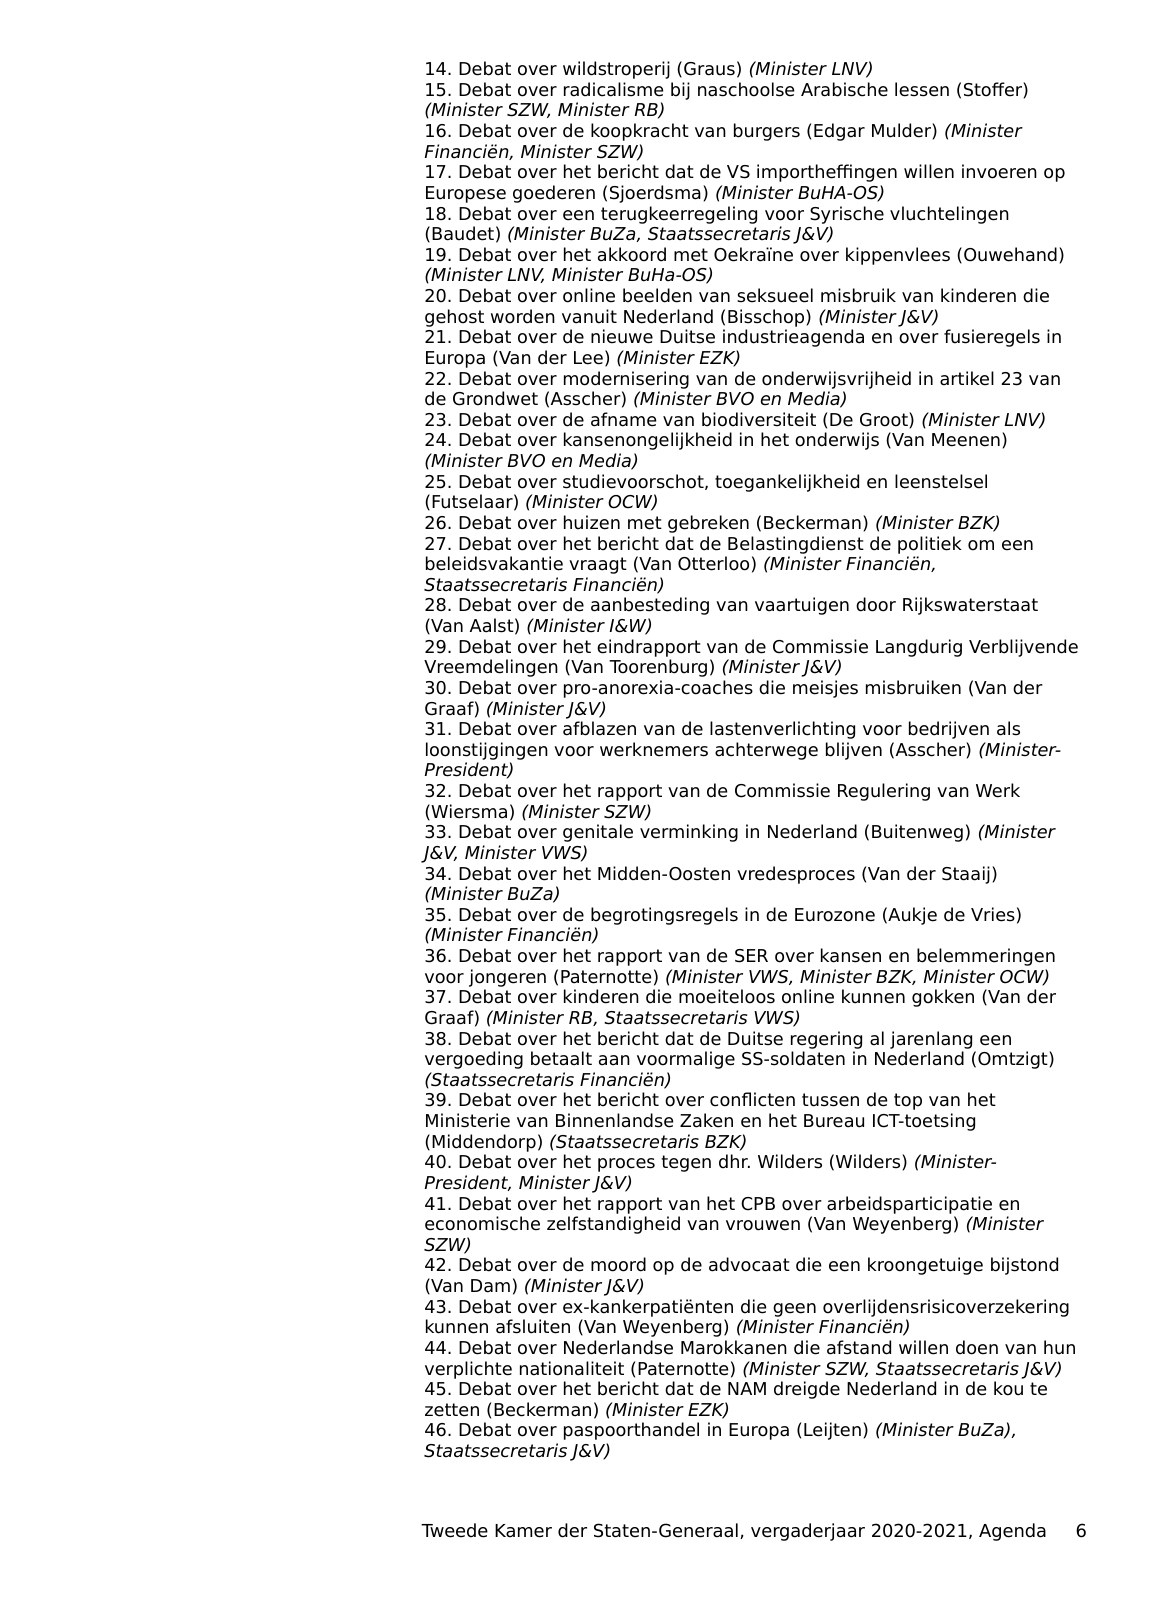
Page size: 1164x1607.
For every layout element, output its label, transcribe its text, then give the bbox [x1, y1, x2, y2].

table_cell 27. Debat over het bericht dat de Belastingdienst de politiek om een beleidsvakantie vraagt (Van Otterloo) (Minister Financiën, Staatssecretaris Financiën) [418, 534, 1087, 595]
table_cell 14. Debat over wildstroperij (Graus) (Minister LNV) [418, 59, 1087, 80]
table_cell [77, 1338, 401, 1379]
table_cell [401, 1379, 418, 1420]
table_cell [77, 1090, 401, 1152]
table_cell 23. Debat over de afname van biodiversiteit (De Groot) (Minister LNV) [418, 410, 1087, 430]
table_cell 36. Debat over het rapport van de SER over kansen en belemmeringen voor jongeren (Paternotte) (Minister VWS, Minister BZK, Minister OCW) [418, 946, 1087, 987]
table_cell [401, 410, 418, 430]
table_cell [401, 369, 418, 410]
table_cell 44. Debat over Nederlandse Marokkanen die afstand willen doen van hun verplichte nationaliteit (Paternotte) (Minister SZW, Staatssecretaris J&V) [418, 1338, 1087, 1379]
table_cell [77, 204, 401, 245]
table_cell [77, 369, 401, 410]
table_cell [401, 1255, 418, 1297]
table_cell [77, 121, 401, 162]
table_cell [401, 1338, 418, 1379]
table_cell [77, 534, 401, 595]
table_cell 20. Debat over online beelden van seksueel misbruik van kinderen die gehost worden vanuit Nederland (Bisschop) (Minister J&V) [418, 286, 1087, 327]
table_cell 22. Debat over modernisering van de onderwijsvrijheid in artikel 23 van de Grondwet (Asscher) (Minister BVO en Media) [418, 369, 1087, 410]
table_cell [401, 781, 418, 822]
table_cell 39. Debat over het bericht over conflicten tussen de top van het Ministerie van Binnenlandse Zaken en het Bureau ICT-toetsing (Middendorp) (Staatssecretaris BZK) [418, 1090, 1087, 1152]
table_cell [401, 80, 418, 121]
table_cell 15. Debat over radicalisme bij naschoolse Arabische lessen (Stoffer) (Minister SZW, Minister RB) [418, 80, 1087, 121]
table_cell 32. Debat over het rapport van de Commissie Regulering van Werk (Wiersma) (Minister SZW) [418, 781, 1087, 822]
table_cell [77, 678, 401, 719]
table_cell [77, 245, 401, 286]
table_cell [401, 1420, 418, 1462]
table_cell [401, 1090, 418, 1152]
table_cell 26. Debat over huizen met gebreken (Beckerman) (Minister BZK) [418, 513, 1087, 533]
table_cell [77, 80, 401, 121]
table_cell [401, 1297, 418, 1338]
table_cell [77, 59, 401, 80]
table_cell 30. Debat over pro-anorexia-coaches die meisjes misbruiken (Van der Graaf) (Minister J&V) [418, 678, 1087, 719]
table_cell [77, 905, 401, 946]
table_cell 28. Debat over de aanbesteding van vaartuigen door Rijkswaterstaat (Van Aalst) (Minister I&W) [418, 595, 1087, 637]
table_cell 16. Debat over de koopkracht van burgers (Edgar Mulder) (Minister Financiën, Minister SZW) [418, 121, 1087, 162]
table_cell [401, 472, 418, 513]
table_cell [77, 864, 401, 905]
table_cell [401, 637, 418, 678]
table_cell [401, 59, 418, 80]
table_cell 46. Debat over paspoorthandel in Europa (Leijten) (Minister BuZa), Staatssecretaris J&V) [418, 1420, 1087, 1462]
table_cell [401, 905, 418, 946]
table_cell [401, 719, 418, 781]
table_cell [401, 513, 418, 533]
table_cell [401, 1194, 418, 1255]
table_cell [77, 1379, 401, 1420]
table_cell [77, 472, 401, 513]
table_cell [401, 595, 418, 637]
table_cell [77, 1297, 401, 1338]
table_cell 35. Debat over de begrotingsregels in de Eurozone (Aukje de Vries) (Minister Financiën) [418, 905, 1087, 946]
table_cell [77, 719, 401, 781]
table_cell [401, 327, 418, 368]
table_cell 21. Debat over de nieuwe Duitse industrieagenda en over fusieregels in Europa (Van der Lee) (Minister EZK) [418, 327, 1087, 368]
table_cell 41. Debat over het rapport van het CPB over arbeidsparticipatie en economische zelfstandigheid van vrouwen (Van Weyenberg) (Minister SZW) [418, 1194, 1087, 1255]
table_cell [401, 987, 418, 1028]
table_cell [401, 822, 418, 863]
table_cell 17. Debat over het bericht dat de VS importheffingen willen invoeren op Europese goederen (Sjoerdsma) (Minister BuHA-OS) [418, 162, 1087, 203]
table_cell [401, 864, 418, 905]
table_cell 24. Debat over kansenongelijkheid in het onderwijs (Van Meenen) (Minister BVO en Media) [418, 430, 1087, 472]
table_cell [401, 121, 418, 162]
table_cell [401, 162, 418, 203]
table_cell [77, 1255, 401, 1297]
table_cell 43. Debat over ex-kankerpatiënten die geen overlijdensrisicoverzekering kunnen afsluiten (Van Weyenberg) (Minister Financiën) [418, 1297, 1087, 1338]
table_cell [77, 1152, 401, 1193]
table_cell 45. Debat over het bericht dat de NAM dreigde Nederland in de kou te zetten (Beckerman) (Minister EZK) [418, 1379, 1087, 1420]
table_cell [77, 595, 401, 637]
table_cell [401, 534, 418, 595]
table_cell 18. Debat over een terugkeerregeling voor Syrische vluchtelingen (Baudet) (Minister BuZa, Staatssecretaris J&V) [418, 204, 1087, 245]
table_cell [401, 204, 418, 245]
table_cell [77, 286, 401, 327]
table_cell 42. Debat over de moord op de advocaat die een kroongetuige bijstond (Van Dam) (Minister J&V) [418, 1255, 1087, 1297]
table_cell 31. Debat over afblazen van de lastenverlichting voor bedrijven als loonstijgingen voor werknemers achterwege blijven (Asscher) (Minister-President) [418, 719, 1087, 781]
table_cell 34. Debat over het Midden-Oosten vredesproces (Van der Staaij) (Minister BuZa) [418, 864, 1087, 905]
table_cell [401, 430, 418, 472]
table_cell [77, 327, 401, 368]
table_cell 25. Debat over studievoorschot, toegankelijkheid en leenstelsel (Futselaar) (Minister OCW) [418, 472, 1087, 513]
table_cell [77, 987, 401, 1028]
table_cell [401, 678, 418, 719]
table_cell 37. Debat over kinderen die moeiteloos online kunnen gokken (Van der Graaf) (Minister RB, Staatssecretaris VWS) [418, 987, 1087, 1028]
table_cell [77, 513, 401, 533]
table_cell [77, 430, 401, 472]
table_cell [77, 946, 401, 987]
table_cell [401, 1029, 418, 1090]
table_cell [401, 245, 418, 286]
table_cell 19. Debat over het akkoord met Oekraïne over kippenvlees (Ouwehand) (Minister LNV, Minister BuHa-OS) [418, 245, 1087, 286]
table_cell 33. Debat over genitale verminking in Nederland (Buitenweg) (Minister J&V, Minister VWS) [418, 822, 1087, 863]
table_cell 29. Debat over het eindrapport van de Commissie Langdurig Verblijvende Vreemdelingen (Van Toorenburg) (Minister J&V) [418, 637, 1087, 678]
table_cell [77, 1029, 401, 1090]
table_cell [77, 637, 401, 678]
table_cell [77, 162, 401, 203]
table_cell [77, 410, 401, 430]
table_cell [77, 1194, 401, 1255]
table_cell [77, 1420, 401, 1462]
table_cell [401, 286, 418, 327]
table_cell 38. Debat over het bericht dat de Duitse regering al jarenlang een vergoeding betaalt aan voormalige SS-soldaten in Nederland (Omtzigt) (Staatssecretaris Financiën) [418, 1029, 1087, 1090]
table_cell [401, 1152, 418, 1193]
table_cell [401, 946, 418, 987]
table_cell 40. Debat over het proces tegen dhr. Wilders (Wilders) (Minister-President, Minister J&V) [418, 1152, 1087, 1193]
table_cell [77, 781, 401, 822]
table_cell [77, 822, 401, 863]
